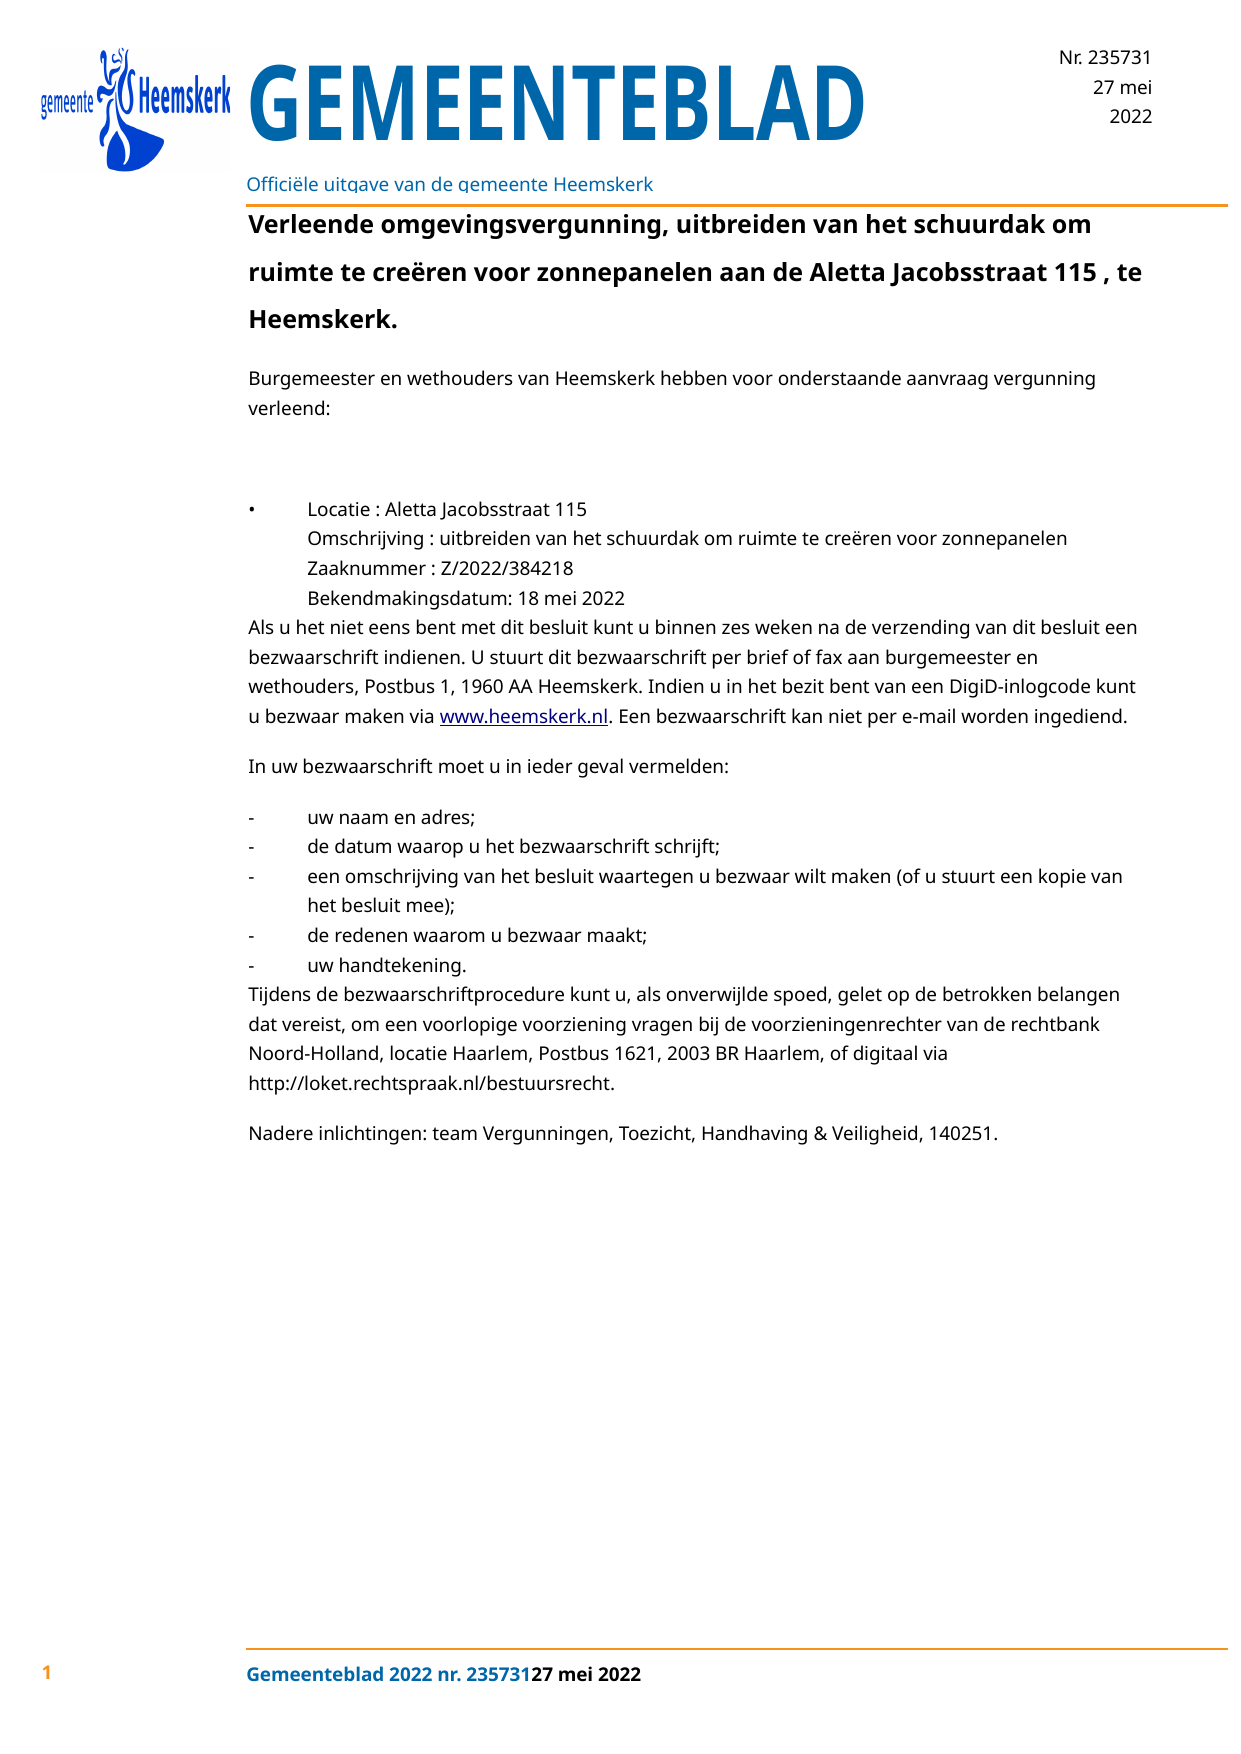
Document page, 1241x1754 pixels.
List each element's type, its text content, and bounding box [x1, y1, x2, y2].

text Verleende omgevingsvergunning, uitbreiden van het schuurdak om ruimte te creëren voor zonnepanelen aan de Aletta Jacobsstraat 115 , te Heemskerk. [248, 207, 1152, 336]
text In uw bezwaarschrift moet u in ieder geval vermelden: [248, 753, 1152, 779]
list Omschrijving : uitbreiden van het schuurdak om ruimte te creëren voor zonnepanelen [248, 526, 1152, 551]
list de datum waarop u het bezwaarschrift schrijft; [248, 833, 1152, 859]
list Locatie : Aletta Jacobsstraat 115 [248, 496, 1152, 522]
list een omschrijving van het besluit waartegen u bezwaar wilt maken (of u stuurt een kopie van het besluit mee); [248, 863, 1152, 918]
list Zaaknummer : Z/2022/384218 [248, 555, 1152, 581]
text Nadere inlichtingen: team Vergunningen, Toezicht, Handhaving & Veiligheid, 140251. [248, 1121, 1152, 1146]
text Burgemeester en wethouders van Heemskerk hebben voor onderstaande aanvraag vergunning verleend: [248, 366, 1152, 421]
list uw handtekening. [248, 952, 1152, 977]
text Tijdens de bezwaarschriftprocedure kunt u, als onverwijlde spoed, gelet op de betrokken belangen dat vereist, om een voorlopige voorziening vragen bij de voorzieningenrechter van de rechtbank Noord-Holland, locatie Haarlem, Postbus 1621, 2003 BR Haarlem, of digitaal via http://loket.rechtspraak.nl/bestuursrecht. [248, 981, 1152, 1096]
text Als u het niet eens bent met dit besluit kunt u binnen zes weken na de verzending van dit besluit een bezwaarschrift indienen. U stuurt dit bezwaarschrift per brief of fax aan burgemeester en wethouders, Postbus 1, 1960 AA Heemskerk. Indien u in het bezit bent van een DigiD-inlogcode kunt u bezwaar maken via www.heemskerk.nl. Een bezwaarschrift kan niet per e-mail worden ingediend. [248, 614, 1152, 729]
list Bekendmakingsdatum: 18 mei 2022 [248, 585, 1152, 610]
picture [41, 47, 231, 172]
list uw naam en adres; [248, 804, 1152, 829]
list de redenen waarom u bezwaar maakt; [248, 922, 1152, 948]
